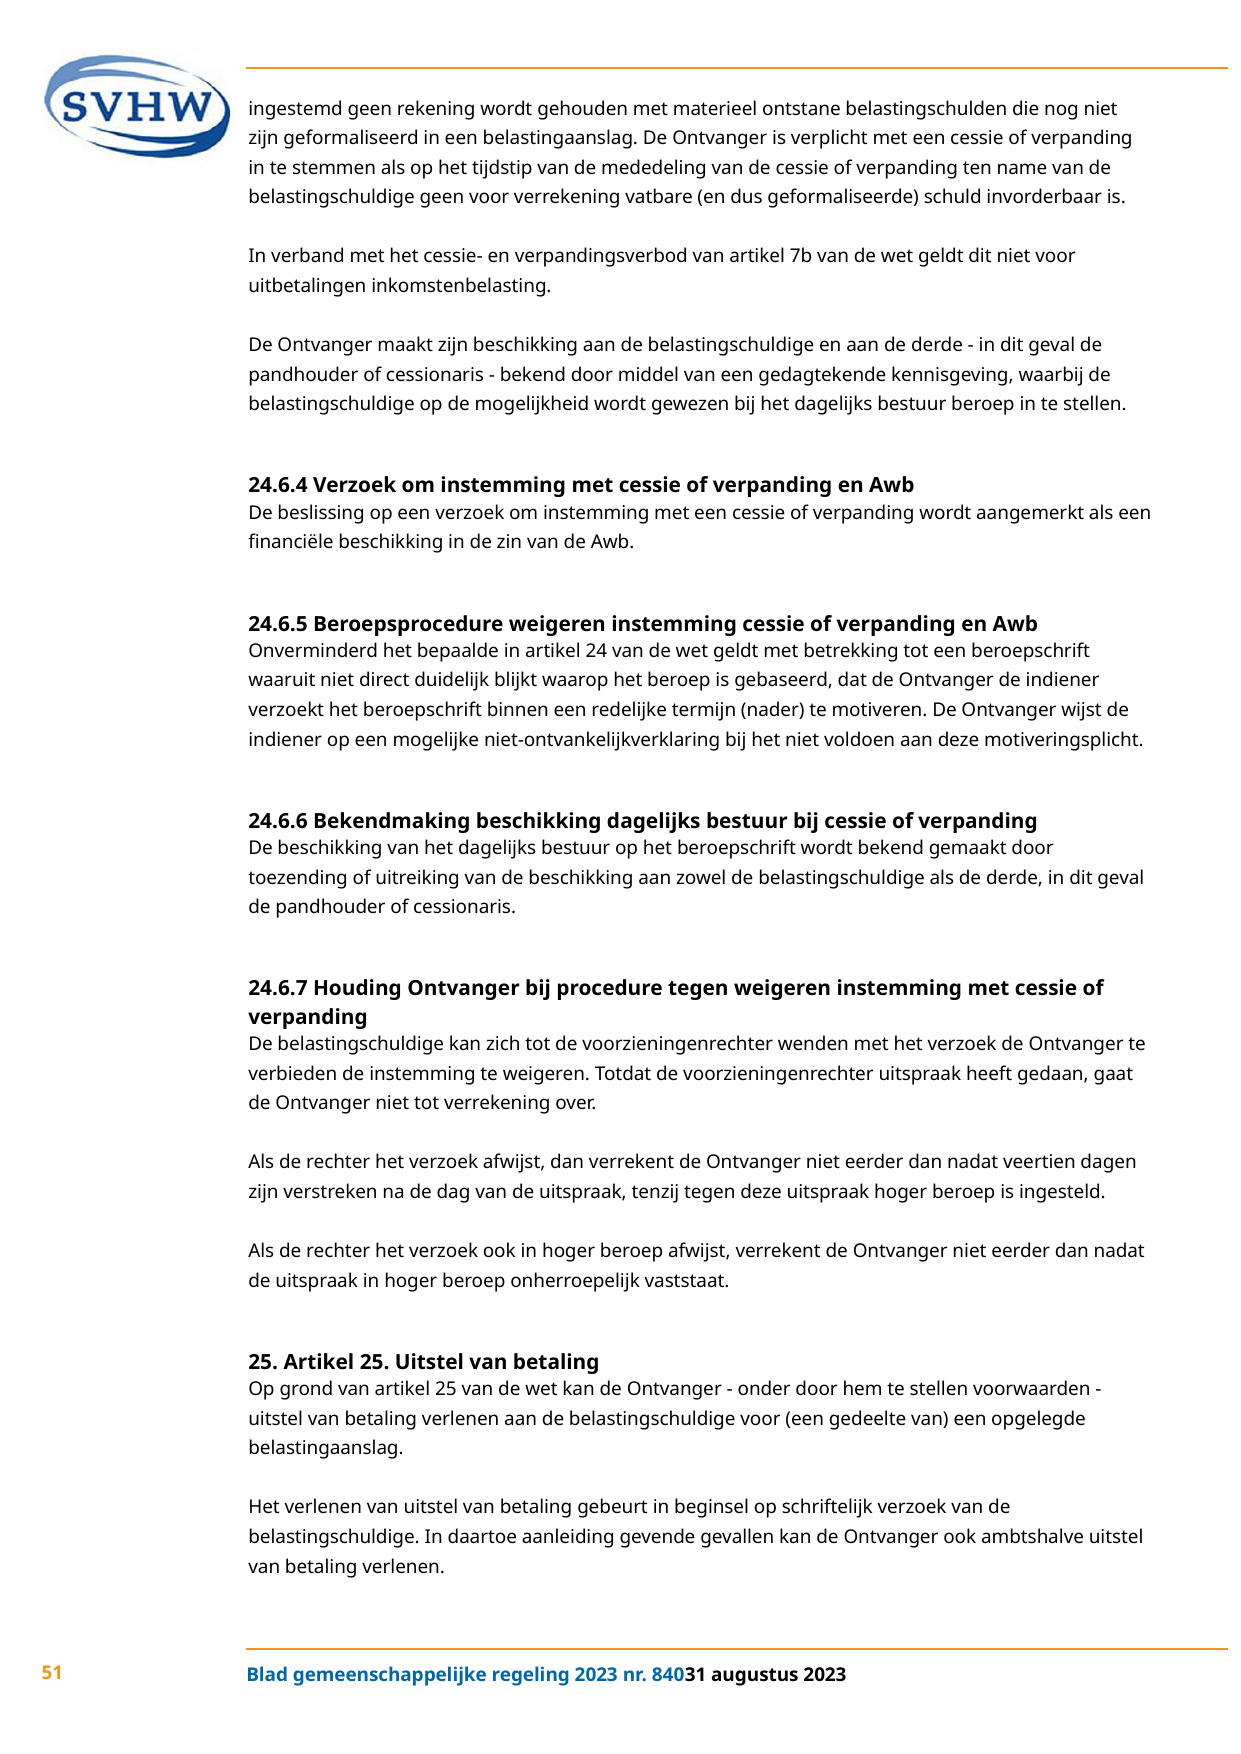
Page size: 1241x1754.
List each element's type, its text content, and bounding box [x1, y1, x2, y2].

text Het verlenen van uitstel van betaling gebeurt in beginsel op schriftelijk verzoek van de belastingschuldige. In daartoe aanleiding gevende gevallen kan de Ontvanger ook ambtshalve uitstel van betaling verlenen. [248, 1494, 1152, 1579]
text De beschikking van het dagelijks bestuur op het beroepschrift wordt bekend gemaakt door toezending of uitreiking van de beschikking aan zowel de belastingschuldige als de derde, in dit geval de pandhouder of cessionaris. [248, 834, 1152, 919]
text Als de rechter het verzoek afwijst, dan verrekent de Ontvanger niet eerder dan nadat veertien dagen zijn verstreken na de dag van de uitspraak, tenzij tegen deze uitspraak hoger beroep is ingesteld. [248, 1149, 1152, 1204]
text 24.6.6 Bekendmaking beschikking dagelijks bestuur bij cessie of verpanding [248, 806, 1152, 834]
text In verband met het cessie- en verpandingsverbod van artikel 7b van de wet geldt dit niet voor uitbetalingen inkomstenbelasting. [248, 243, 1152, 298]
text 24.6.5 Beroepsprocedure weigeren instemming cessie of verpanding en Awb [248, 609, 1152, 637]
text 25. Artikel 25. Uitstel van betaling [248, 1347, 1152, 1375]
text De Ontvanger maakt zijn beschikking aan de belastingschuldige en aan de derde - in dit geval de pandhouder of cessionaris - bekend door middel van een gedagtekende kennisgeving, waarbij de belastingschuldige op de mogelijkheid wordt gewezen bij het dagelijks bestuur beroep in te stellen. [248, 331, 1152, 416]
text 24.6.7 Houding Ontvanger bij procedure tegen weigeren instemming met cessie of verpanding [248, 973, 1152, 1030]
text Als de rechter het verzoek ook in hoger beroep afwijst, verrekent de Ontvanger niet eerder dan nadat de uitspraak in hoger beroep onherroepelijk vaststaat. [248, 1237, 1152, 1293]
text De beslissing op een verzoek om instemming met een cessie of verpanding wordt aangemerkt als een financiële beschikking in de zin van de Awb. [248, 499, 1152, 554]
text De belastingschuldige kan zich tot de voorzieningenrechter wenden met het verzoek de Ontvanger te verbieden de instemming te weigeren. Totdat de voorzieningenrechter uitspraak heeft gedaan, gaat de Ontvanger niet tot verrekening over. [248, 1030, 1152, 1115]
text 24.6.4 Verzoek om instemming met cessie of verpanding en Awb [248, 471, 1152, 499]
text Op grond van artikel 25 van de wet kan de Ontvanger - onder door hem te stellen voorwaarden - uitstel van betaling verlenen aan de belastingschuldige voor (een gedeelte van) een opgelegde belastingaanslag. [248, 1375, 1152, 1460]
picture [41, 47, 231, 172]
text ingestemd geen rekening wordt gehouden met materieel ontstane belastingschulden die nog niet zijn geformaliseerd in een belastingaanslag. De Ontvanger is verplicht met een cessie of verpanding in te stemmen als op het tijdstip van de mededeling van de cessie of verpanding ten name van de belastingschuldige geen voor verrekening vatbare (en dus geformaliseerde) schuld invorderbaar is. [248, 95, 1152, 209]
text Onverminderd het bepaalde in artikel 24 van de wet geldt met betrekking tot een beroepschrift waaruit niet direct duidelijk blijkt waarop het beroep is gebaseerd, dat de Ontvanger de indiener verzoekt het beroepschrift binnen een redelijke termijn (nader) te motiveren. De Ontvanger wijst de indiener op een mogelijke niet-ontvankelijkverklaring bij het niet voldoen aan deze motiveringsplicht. [248, 637, 1152, 752]
